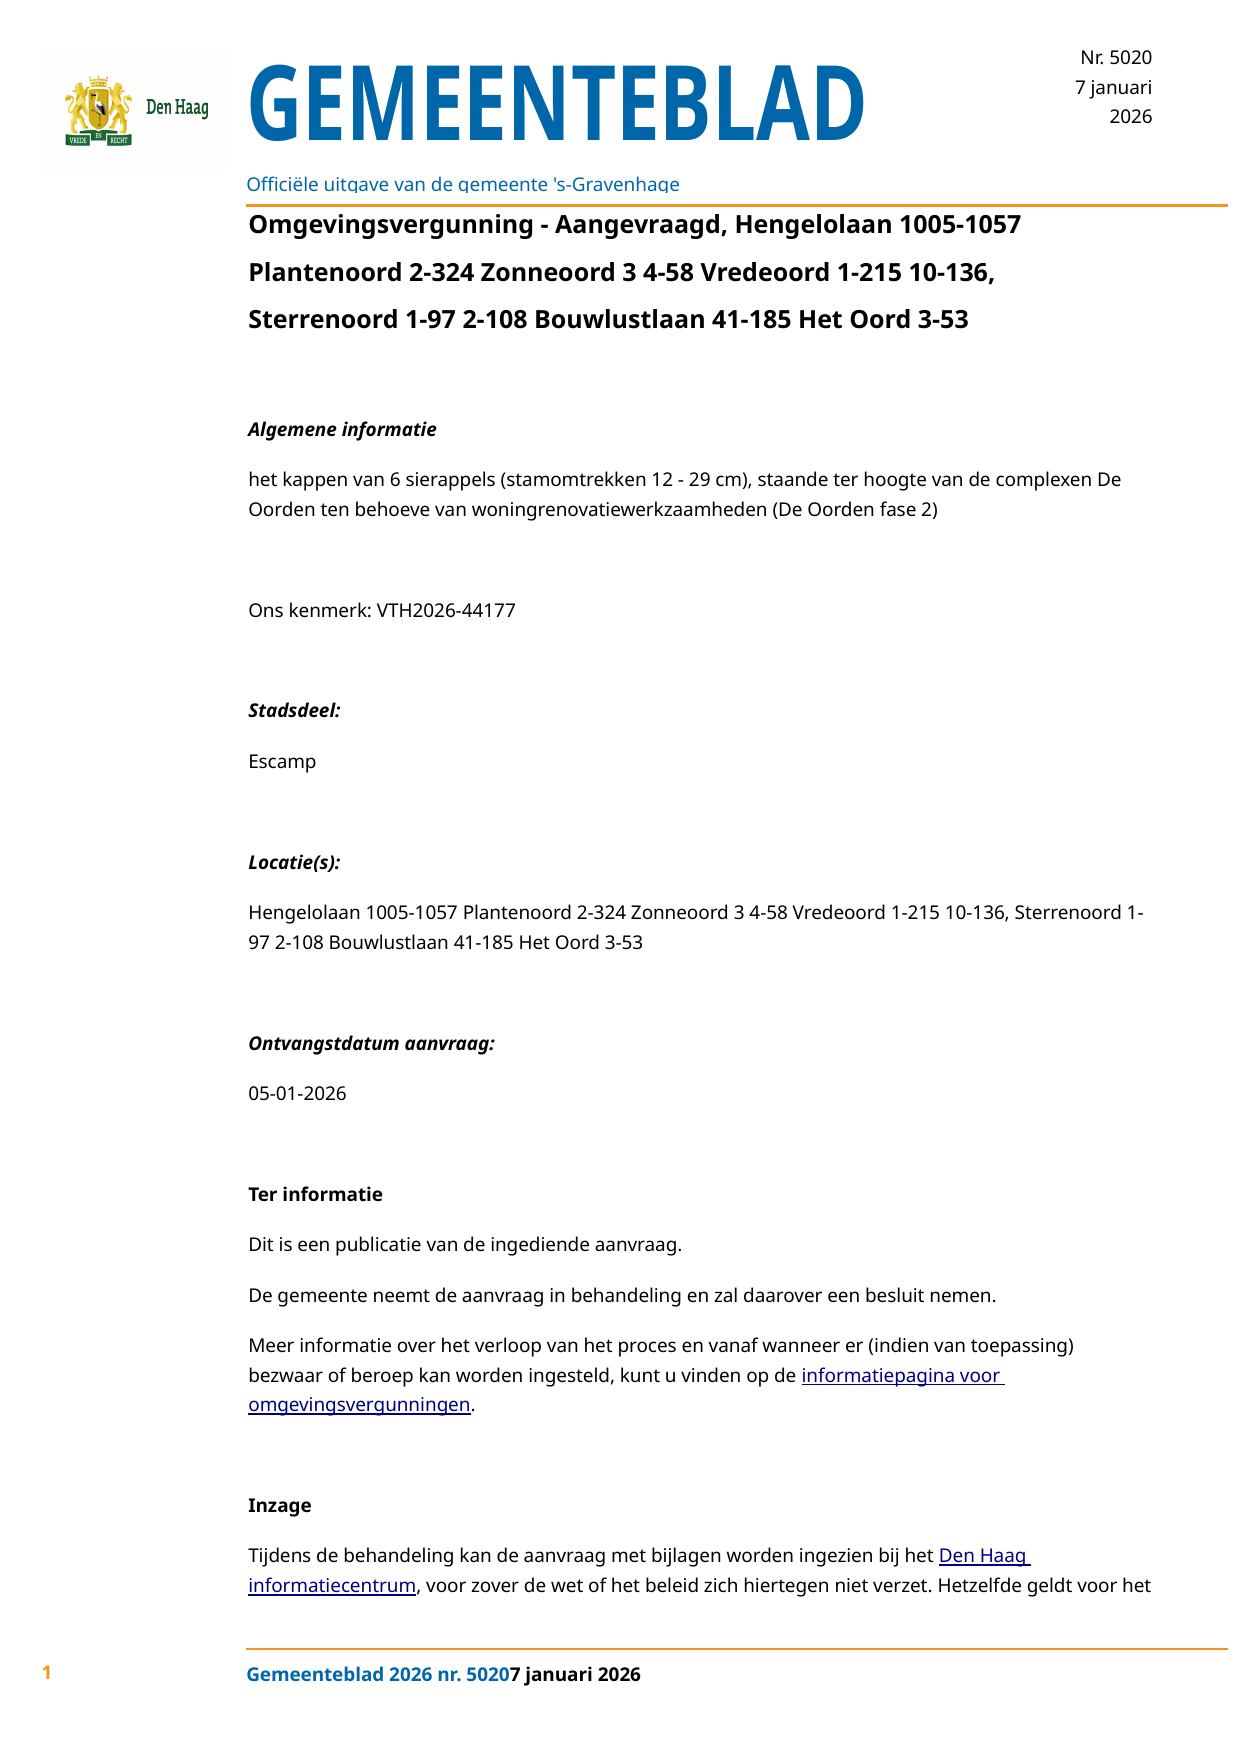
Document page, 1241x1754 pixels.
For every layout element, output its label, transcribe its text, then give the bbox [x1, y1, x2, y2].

text Escamp [248, 748, 1152, 774]
text Inzage [248, 1492, 1152, 1518]
text Tijdens de behandeling kan de aanvraag met bijlagen worden ingezien bij het Den Haag informatiecentrum, voor zover de wet of het beleid zich hiertegen niet verzet. Hetzelfde geldt voor het [248, 1543, 1152, 1598]
text Algemene informatie [248, 416, 1152, 442]
picture [41, 47, 231, 172]
text Omgevingsvergunning - Aangevraagd, Hengelolaan 1005-1057 Plantenoord 2-324 Zonneoord 3 4-58 Vredeoord 1-215 10-136, Sterrenoord 1-97 2-108 Bouwlustlaan 41-185 Het Oord 3-53 [248, 207, 1152, 336]
text Stadsdeel: [248, 698, 1152, 723]
text Ons kenmerk: VTH2026-44177 [248, 597, 1152, 622]
text Locatie(s): [248, 849, 1152, 874]
text Ontvangstdatum aanvraag: [248, 1030, 1152, 1055]
text 05-01-2026 [248, 1080, 1152, 1106]
text Hengelolaan 1005-1057 Plantenoord 2-324 Zonneoord 3 4-58 Vredeoord 1-215 10-136, Sterrenoord 1-97 2-108 Bouwlustlaan 41-185 Het Oord 3-53 [248, 899, 1152, 954]
text Meer informatie over het verloop van het proces en vanaf wanneer er (indien van toepassing) bezwaar of beroep kan worden ingesteld, kunt u vinden op de informatiepagina voor omgevingsvergunningen. [248, 1332, 1152, 1417]
text Dit is een publicatie van de ingediende aanvraag. [248, 1231, 1152, 1257]
text Ter informatie [248, 1181, 1152, 1207]
text De gemeente neemt de aanvraag in behandeling en zal daarover een besluit nemen. [248, 1282, 1152, 1307]
text het kappen van 6 sierappels (stamomtrekken 12 - 29 cm), staande ter hoogte van de complexen De Oorden ten behoeve van woningrenovatiewerkzaamheden (De Oorden fase 2) [248, 466, 1152, 522]
